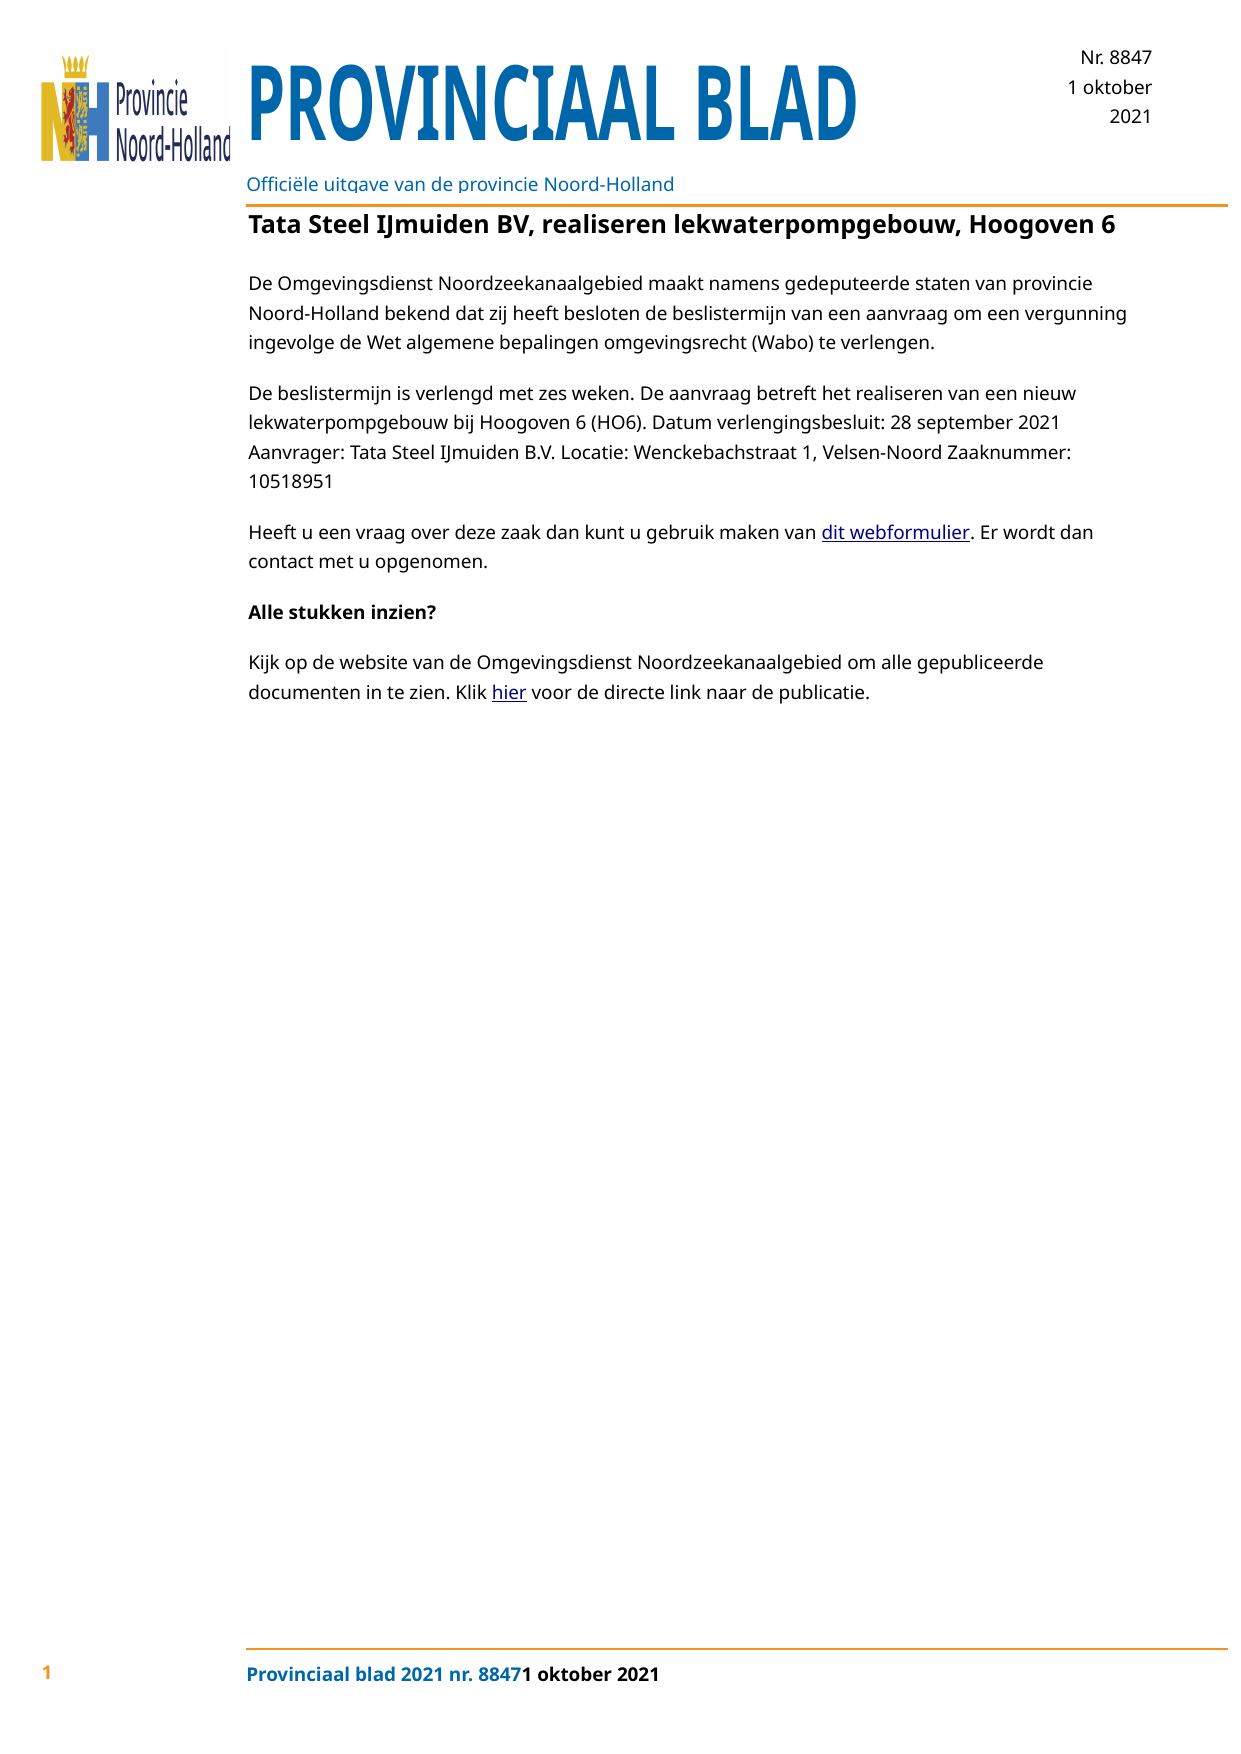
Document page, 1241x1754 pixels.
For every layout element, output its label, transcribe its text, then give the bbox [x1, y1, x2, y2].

text Heeft u een vraag over deze zaak dan kunt u gebruik maken van dit webformulier. Er wordt dan contact met u opgenomen. [248, 519, 1152, 574]
text Alle stukken inzien? [248, 599, 1152, 625]
text De Omgevingsdienst Noordzeekanaalgebied maakt namens gedeputeerde staten van provincie Noord-Holland bekend dat zij heeft besloten de beslistermijn van een aanvraag om een vergunning ingevolge de Wet algemene bepalingen omgevingsrecht (Wabo) te verlengen. [248, 270, 1152, 355]
text De beslistermijn is verlengd met zes weken. De aanvraag betreft het realiseren van een nieuw lekwaterpompgebouw bij Hoogoven 6 (HO6). Datum verlengingsbesluit: 28 september 2021 Aanvrager: Tata Steel IJmuiden B.V. Locatie: Wenckebachstraat 1, Velsen-Noord Zaaknummer: 10518951 [248, 380, 1152, 494]
text Kijk op de website van de Omgevingsdienst Noordzeekanaalgebied om alle gepubliceerde documenten in te zien. Klik hier voor de directe link naar de publicatie. [248, 649, 1152, 705]
text Tata Steel IJmuiden BV, realiseren lekwaterpompgebouw, Hoogoven 6 [248, 207, 1152, 241]
picture [41, 47, 231, 172]
